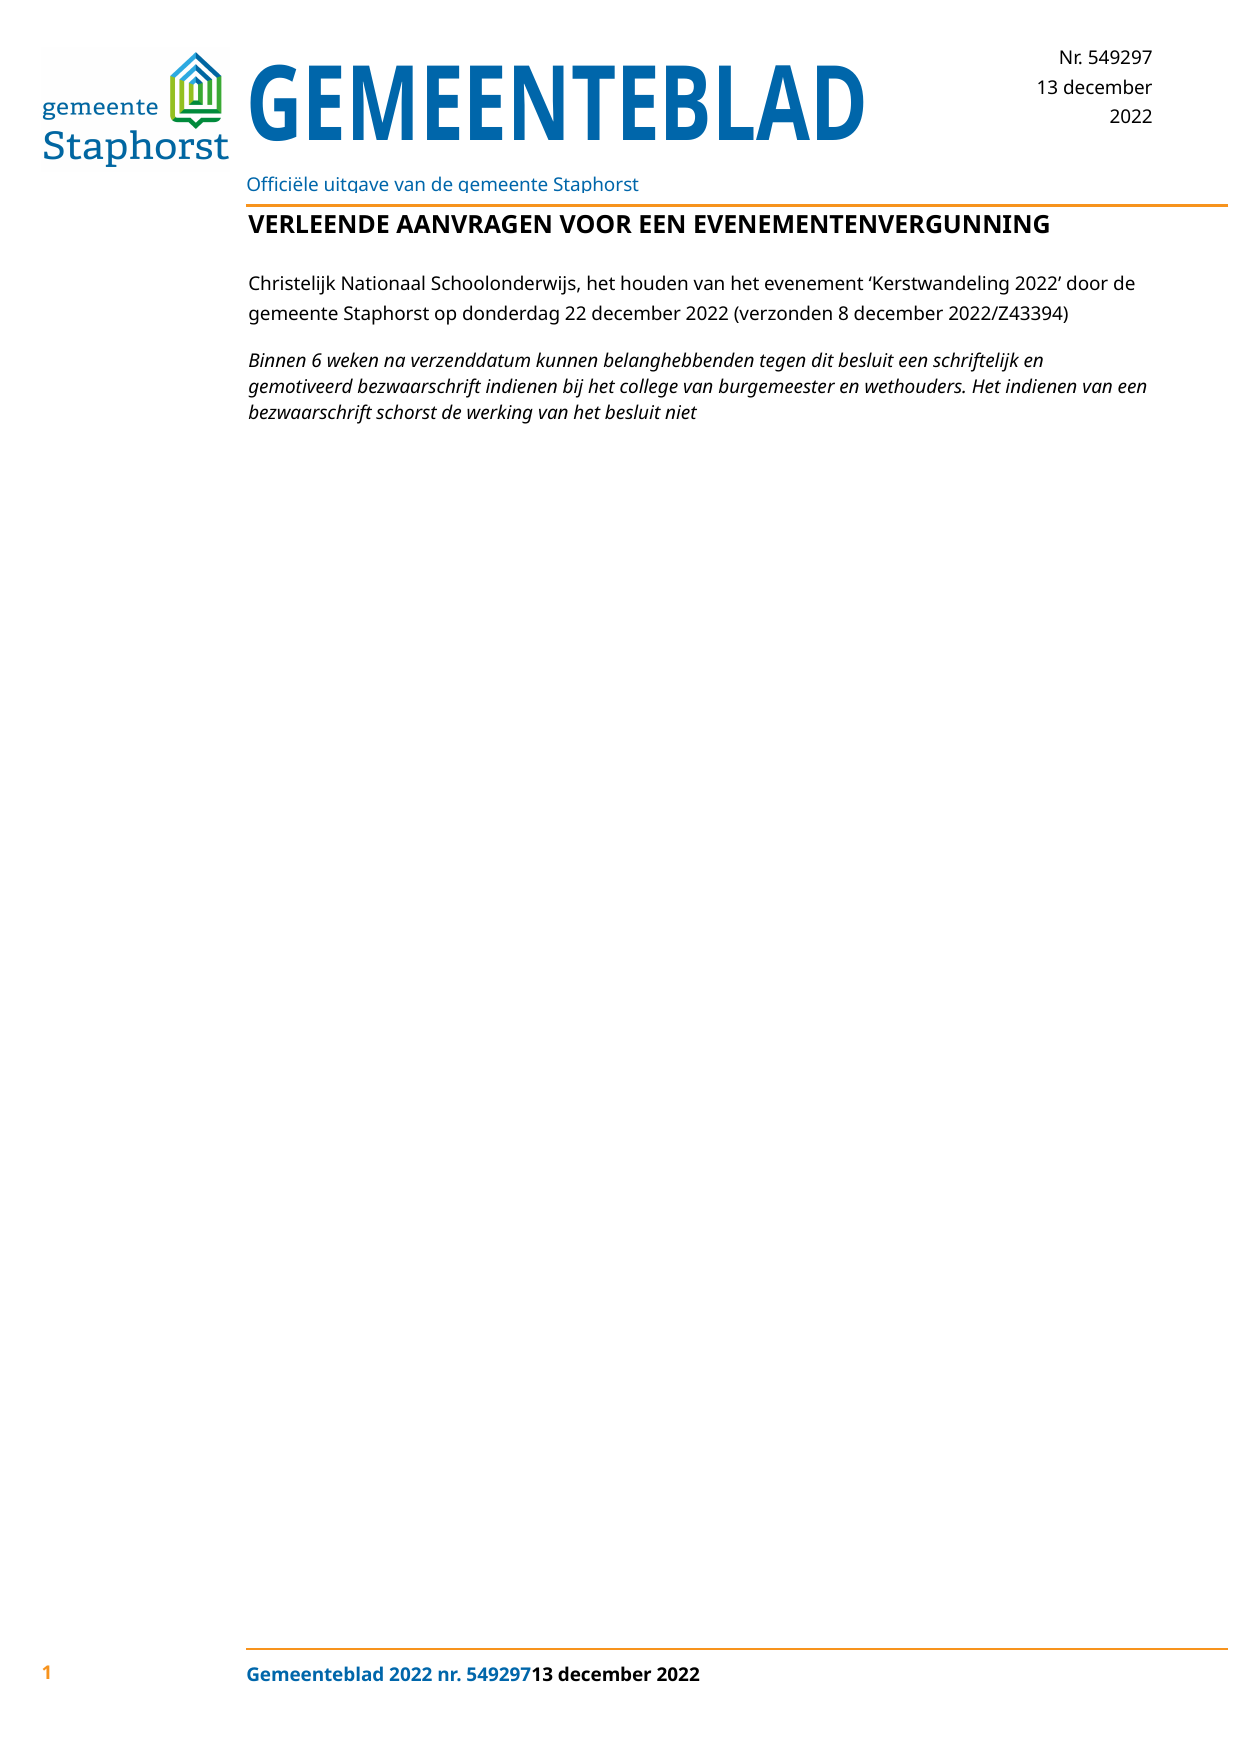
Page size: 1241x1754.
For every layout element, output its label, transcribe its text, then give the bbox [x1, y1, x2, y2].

text Binnen 6 weken na verzenddatum kunnen belanghebbenden tegen dit besluit een schriftelijk en gemotiveerd bezwaarschrift indienen bij het college van burgemeester en wethouders. Het indienen van een bezwaarschrift schorst de werking van het besluit niet [248, 348, 1152, 425]
text Christelijk Nationaal Schoolonderwijs, het houden van het evenement ‘Kerstwandeling 2022’ door de gemeente Staphorst op donderdag 22 december 2022 (verzonden 8 december 2022/Z43394) [248, 270, 1152, 326]
text VERLEENDE AANVRAGEN VOOR EEN EVENEMENTENVERGUNNING [248, 207, 1152, 241]
picture [41, 47, 231, 172]
